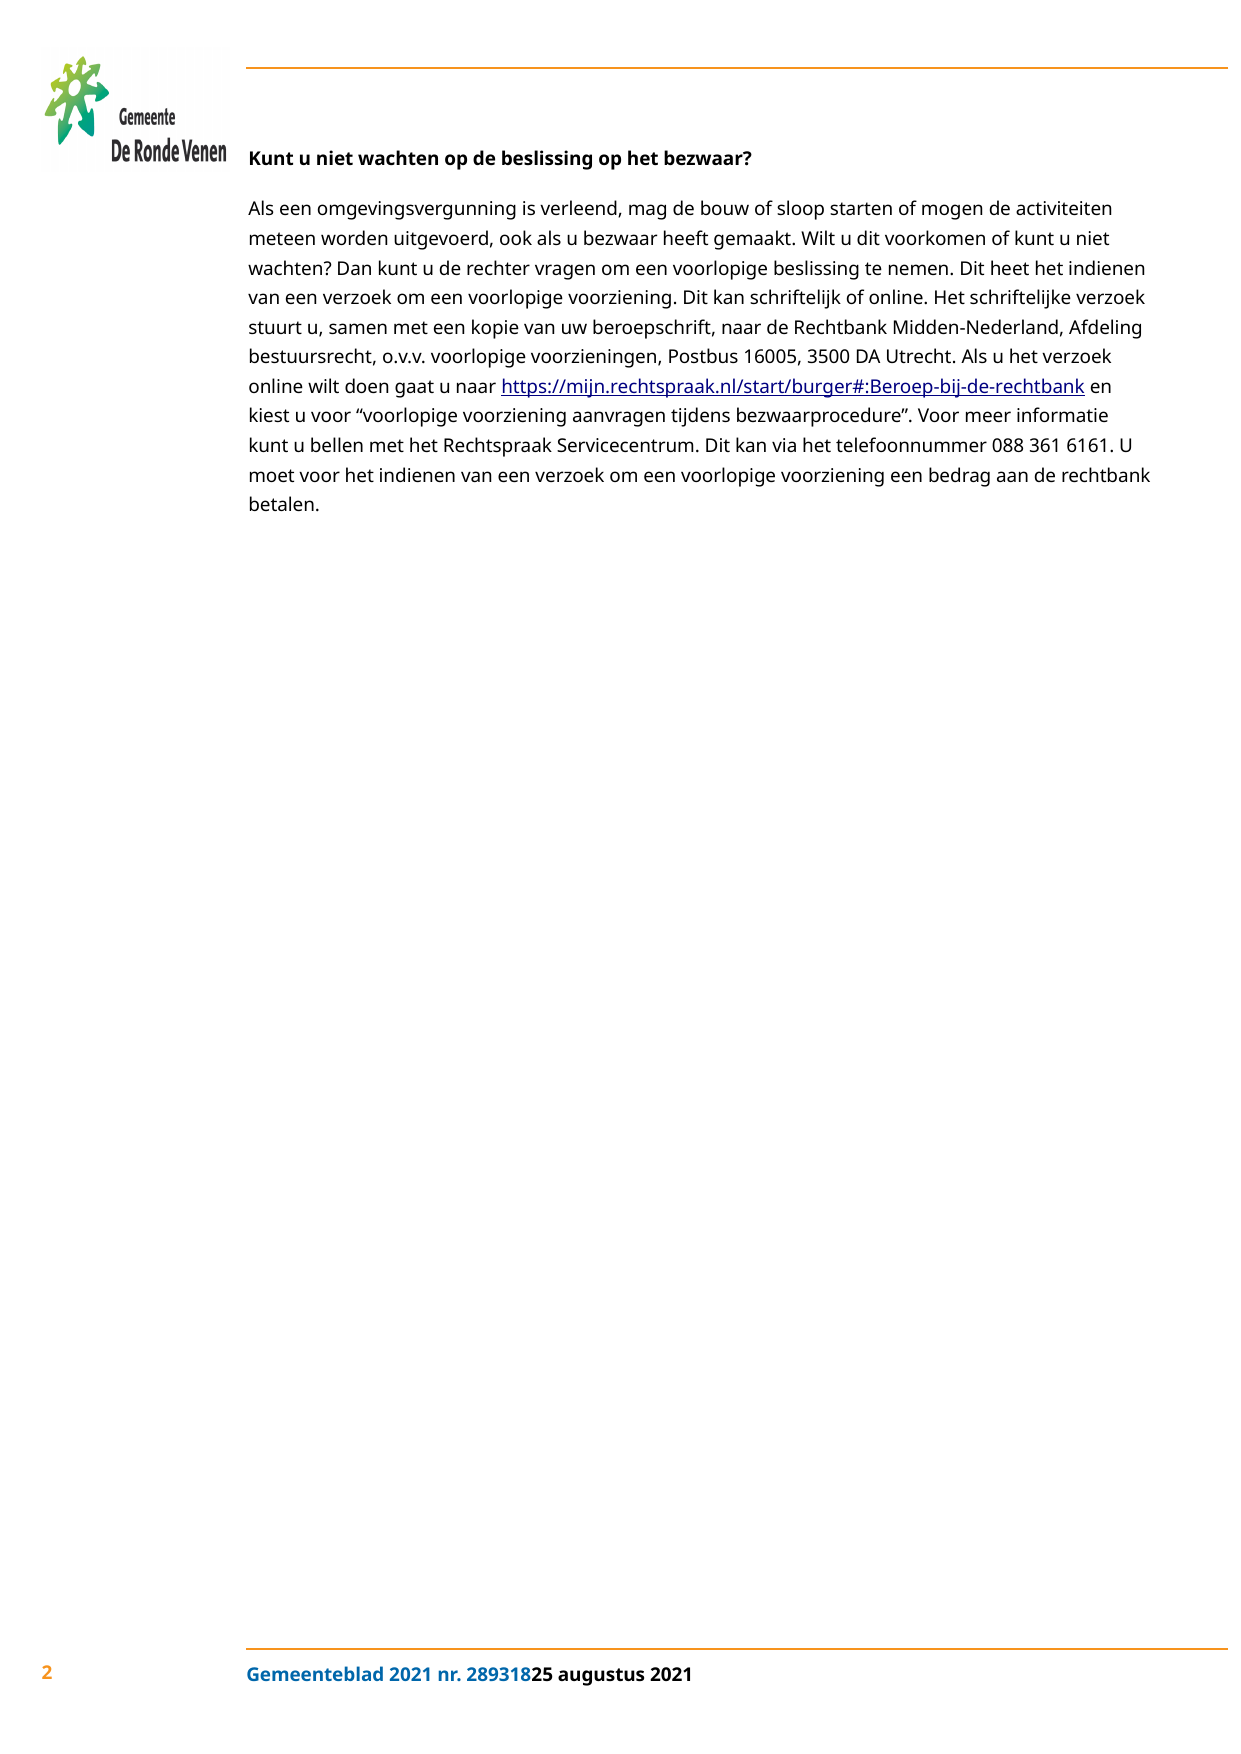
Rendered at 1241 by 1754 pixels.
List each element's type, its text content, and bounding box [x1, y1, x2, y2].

text Kunt u niet wachten op de beslissing op het bezwaar? [248, 145, 1152, 171]
picture [41, 47, 231, 172]
text Als een omgevingsvergunning is verleend, mag de bouw of sloop starten of mogen de activiteiten meteen worden uitgevoerd, ook als u bezwaar heeft gemaakt. Wilt u dit voorkomen of kunt u niet wachten? Dan kunt u de rechter vragen om een voorlopige beslissing te nemen. Dit heet het indienen van een verzoek om een voorlopige voorziening. Dit kan schriftelijk of online. Het schriftelijke verzoek stuurt u, samen met een kopie van uw beroepschrift, naar de Rechtbank Midden-Nederland, Afdeling bestuursrecht, o.v.v. voorlopige voorzieningen, Postbus 16005, 3500 DA Utrecht. Als u het verzoek online wilt doen gaat u naar https://mijn.rechtspraak.nl/start/burger#:Beroep-bij-de-rechtbank en kiest u voor “voorlopige voorziening aanvragen tijdens bezwaarprocedure”. Voor meer informatie kunt u bellen met het Rechtspraak Servicecentrum. Dit kan via het telefoonnummer 088 361 6161. U moet voor het indienen van een verzoek om een voorlopige voorziening een bedrag aan de rechtbank betalen. [248, 196, 1152, 517]
